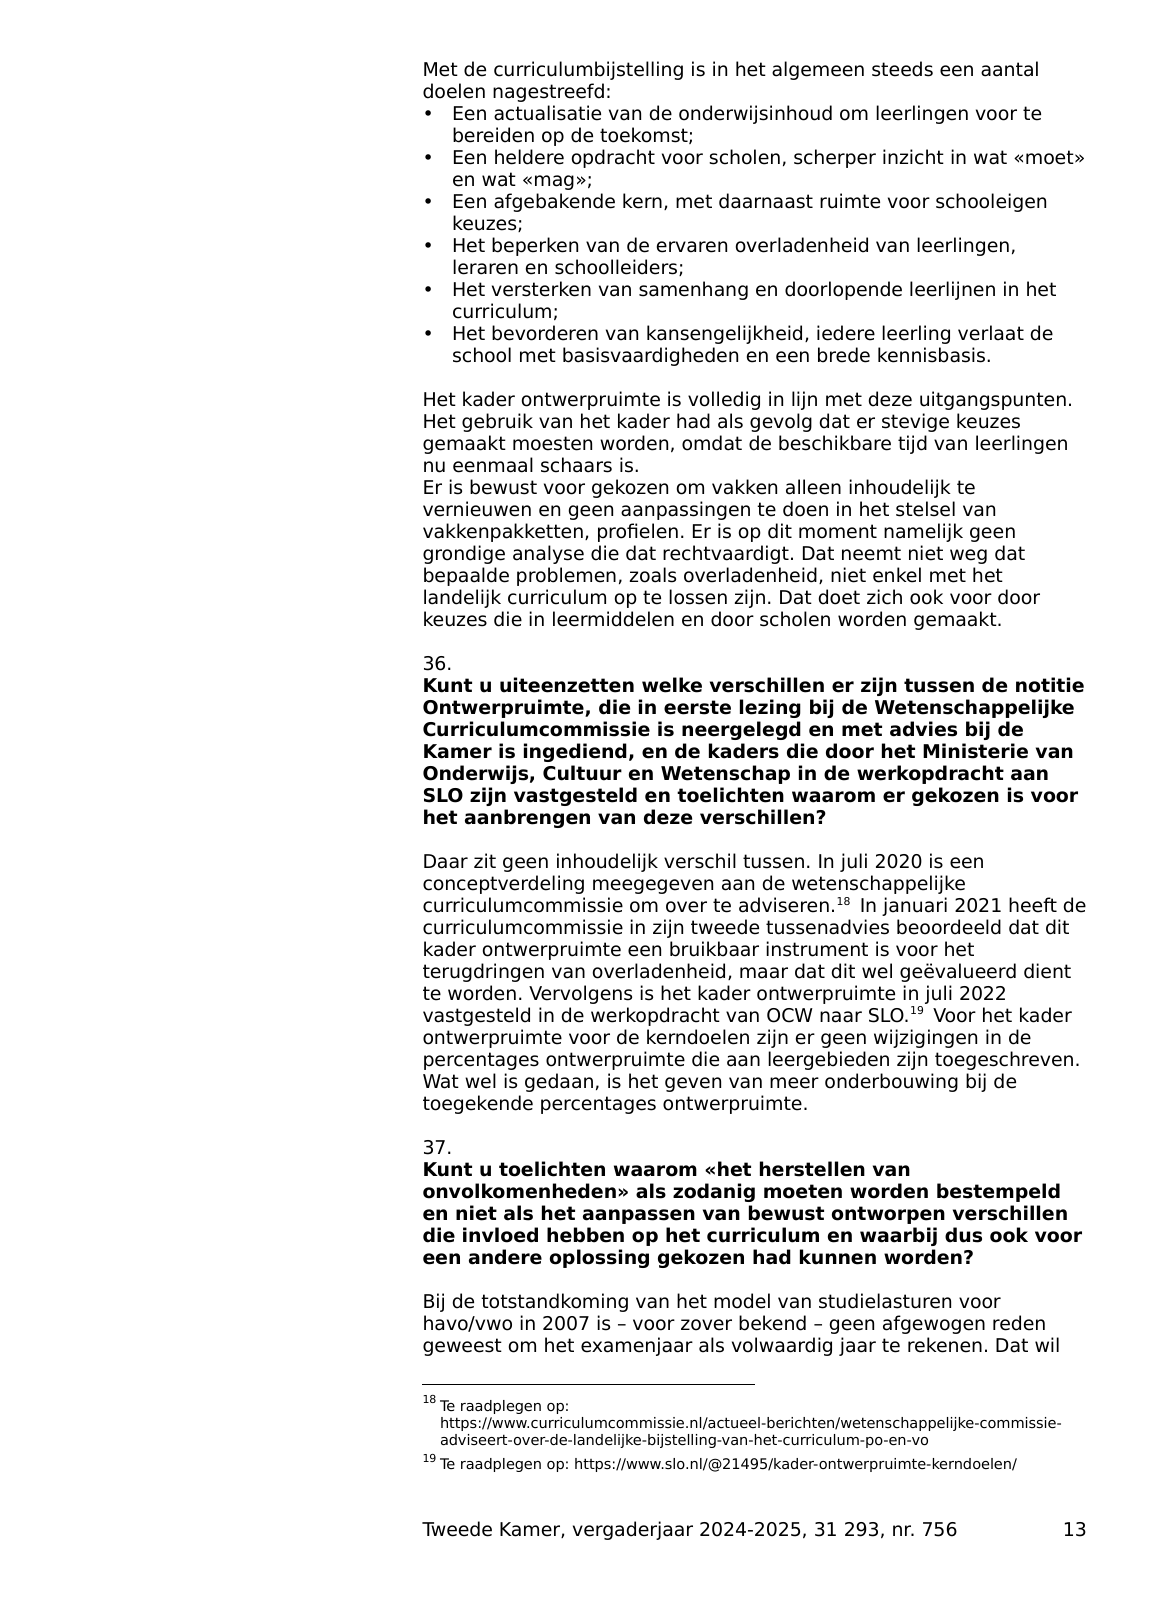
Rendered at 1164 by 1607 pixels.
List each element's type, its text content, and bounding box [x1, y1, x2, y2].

text Te raadplegen op: https://www.slo.nl/@21495/kader-ontwerpruimte-kerndoelen/ [422, 1452, 1087, 1474]
text • Een heldere opdracht voor scholen, scherper inzicht in wat «moet» en wat «mag»; [422, 147, 1087, 191]
text Met de curriculumbijstelling is in het algemeen steeds een aantal doelen nagestreefd: [422, 59, 1087, 103]
text Daar zit geen inhoudelijk verschil tussen. In juli 2020 is een conceptverdeling meegegeven aan de wetenschappelijke curriculumcommissie om over te adviseren. In januari 2021 heeft de curriculumcommissie in zijn tweede tussenadvies beoordeeld dat dit kader ontwerpruimte een bruikbaar instrument is voor het terugdringen van overladenheid, maar dat dit wel geëvalueerd dient te worden. Vervolgens is het kader ontwerpruimte in juli 2022 vastgesteld in de werkopdracht van OCW naar SLO. Voor het kader ontwerpruimte voor de kerndoelen zijn er geen wijzigingen in de percentages ontwerpruimte die aan leergebieden zijn toegeschreven. Wat wel is gedaan, is het geven van meer onderbouwing bij de toegekende percentages ontwerpruimte. [422, 851, 1087, 1115]
text Het kader ontwerpruimte is volledig in lijn met deze uitgangspunten. Het gebruik van het kader had als gevolg dat er stevige keuzes gemaakt moesten worden, omdat de beschikbare tijd van leerlingen nu eenmaal schaars is. [422, 389, 1087, 477]
text Kunt u uiteenzetten welke verschillen er zijn tussen de notitie Ontwerpruimte, die in eerste lezing bij de Wetenschappelijke Curriculumcommissie is neergelegd en met advies bij de Kamer is ingediend, en de kaders die door het Ministerie van Onderwijs, Cultuur en Wetenschap in de werkopdracht aan SLO zijn vastgesteld en toelichten waarom er gekozen is voor het aanbrengen van deze verschillen? [422, 675, 1087, 829]
text Te raadplegen op: https://www.curriculumcommissie.nl/actueel-berichten/wetenschappelijke-commissie-adviseert-over-de-landelijke-bijstelling-van-het-curriculum-po-en-vo [422, 1393, 1087, 1449]
text • Het bevorderen van kansengelijkheid, iedere leerling verlaat de school met basisvaardigheden en een brede kennisbasis. [422, 323, 1087, 367]
text • Het beperken van de ervaren overladenheid van leerlingen, leraren en schoolleiders; [422, 235, 1087, 279]
text Bij de totstandkoming van het model van studielasturen voor havo/vwo in 2007 is – voor zover bekend – geen afgewogen reden geweest om het examenjaar als volwaardig jaar te rekenen. Dat wil [422, 1291, 1087, 1357]
text • Een actualisatie van de onderwijsinhoud om leerlingen voor te bereiden op de toekomst; [422, 103, 1087, 147]
text Kunt u toelichten waarom «het herstellen van onvolkomenheden» als zodanig moeten worden bestempeld en niet als het aanpassen van bewust ontworpen verschillen die invloed hebben op het curriculum en waarbij dus ook voor een andere oplossing gekozen had kunnen worden? [422, 1159, 1087, 1269]
text • Een afgebakende kern, met daarnaast ruimte voor schooleigen keuzes; [422, 191, 1087, 235]
text • Het versterken van samenhang en doorlopende leerlijnen in het curriculum; [422, 279, 1087, 323]
text 37. [422, 1137, 1087, 1159]
text Er is bewust voor gekozen om vakken alleen inhoudelijk te vernieuwen en geen aanpassingen te doen in het stelsel van vakkenpakketten, profielen. Er is op dit moment namelijk geen grondige analyse die dat rechtvaardigt. Dat neemt niet weg dat bepaalde problemen, zoals overladenheid, niet enkel met het landelijk curriculum op te lossen zijn. Dat doet zich ook voor door keuzes die in leermiddelen en door scholen worden gemaakt. [422, 477, 1087, 631]
text 36. [422, 653, 1087, 675]
